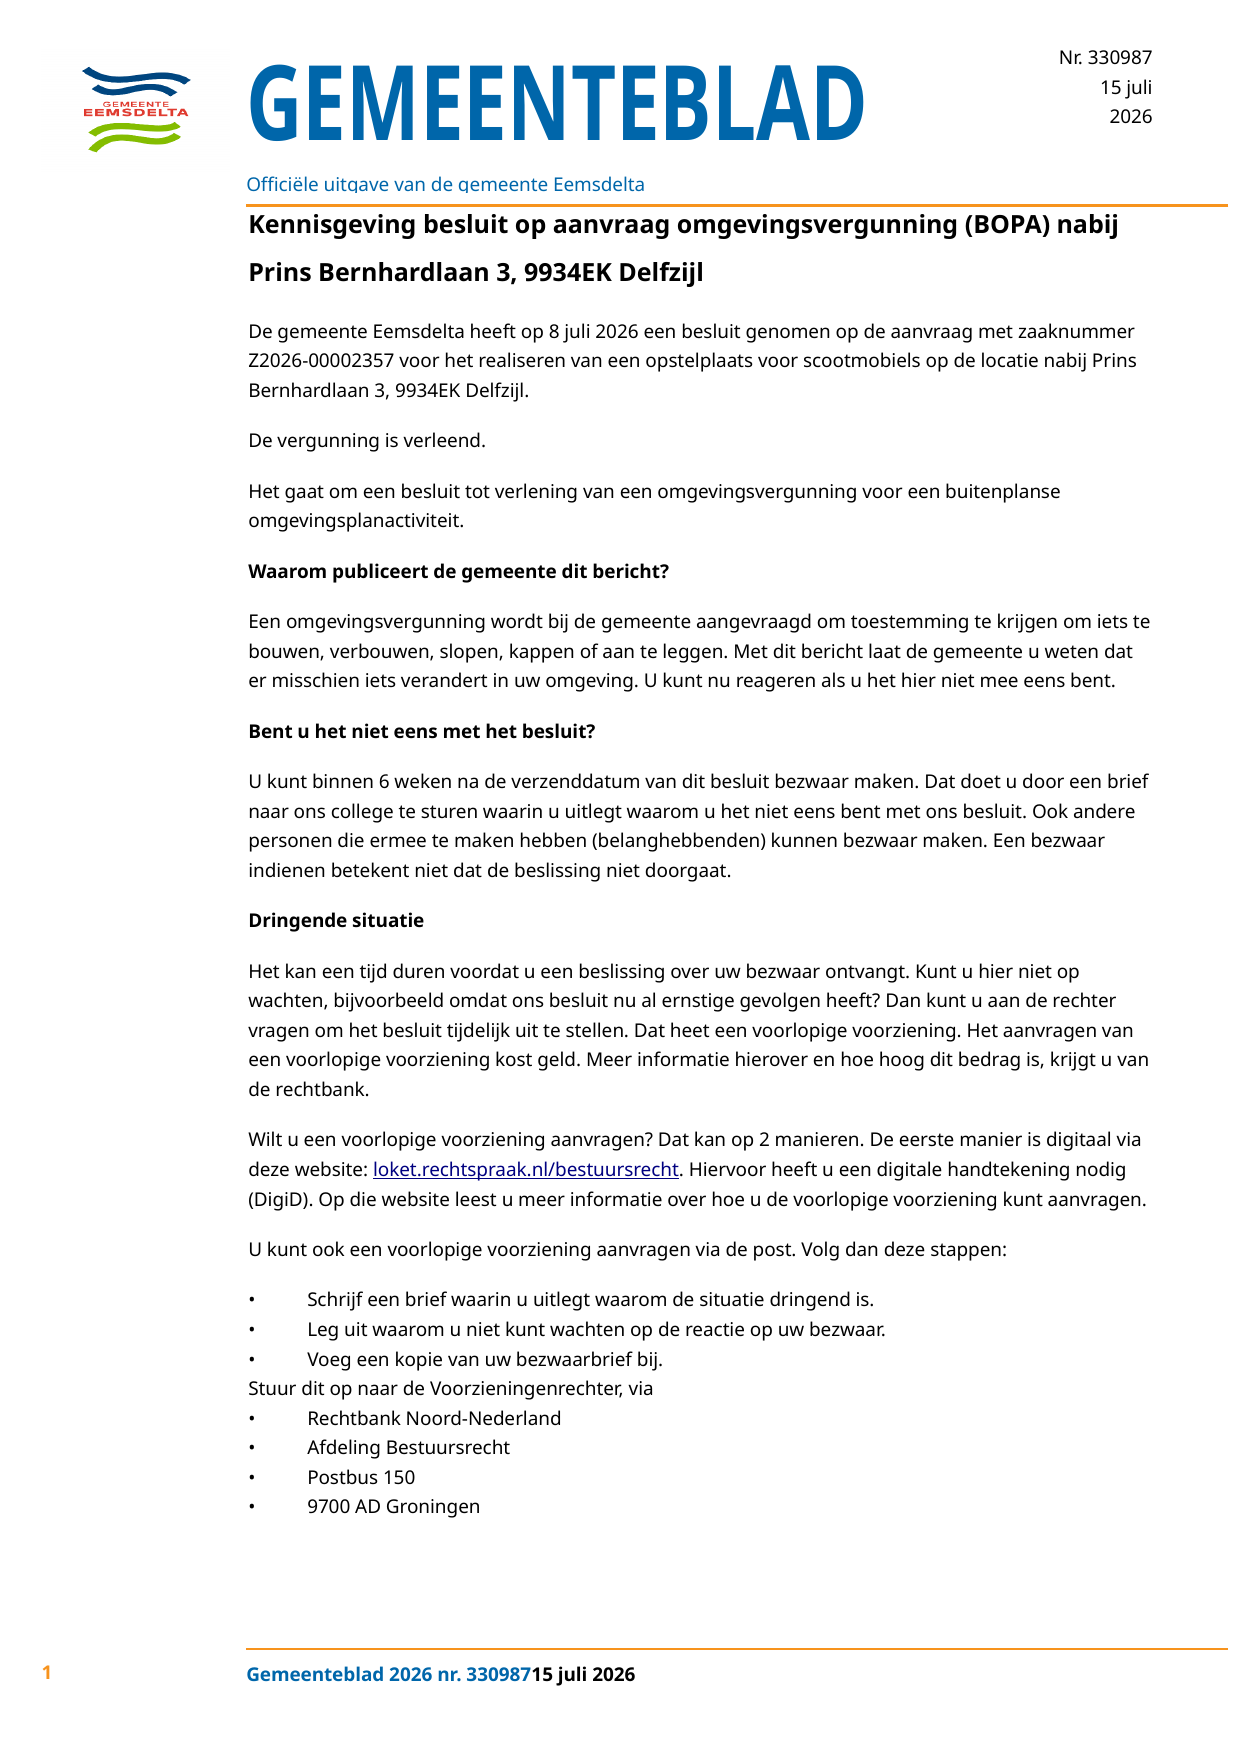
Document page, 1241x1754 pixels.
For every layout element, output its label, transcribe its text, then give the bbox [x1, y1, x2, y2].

list Leg uit waarom u niet kunt wachten op de reactie op uw bezwaar. [248, 1316, 1152, 1342]
list Schrijf een brief waarin u uitlegt waarom de situatie dringend is. [248, 1287, 1152, 1312]
text Bent u het niet eens met het besluit? [248, 718, 1152, 744]
text Stuur dit op naar de Voorzieningenrechter, via [248, 1375, 1152, 1401]
list Postbus 150 [248, 1464, 1152, 1490]
text Het gaat om een besluit tot verlening van een omgevingsvergunning voor een buitenplanse omgevingsplanactiviteit. [248, 478, 1152, 533]
picture [41, 47, 231, 172]
text U kunt binnen 6 weken na de verzenddatum van dit besluit bezwaar maken. Dat doet u door een brief naar ons college te sturen waarin u uitlegt waarom u het niet eens bent met ons besluit. Ook andere personen die ermee te maken hebben (belanghebbenden) kunnen bezwaar maken. Een bezwaar indienen betekent niet dat de beslissing niet doorgaat. [248, 768, 1152, 883]
text Een omgevingsvergunning wordt bij de gemeente aangevraagd om toestemming te krijgen om iets te bouwen, verbouwen, slopen, kappen of aan te leggen. Met dit bericht laat de gemeente u weten dat er misschien iets verandert in uw omgeving. U kunt nu reageren als u het hier niet mee eens bent. [248, 608, 1152, 693]
list 9700 AD Groningen [248, 1494, 1152, 1519]
text U kunt ook een voorlopige voorziening aanvragen via de post. Volg dan deze stappen: [248, 1236, 1152, 1262]
text De gemeente Eemsdelta heeft op 8 juli 2026 een besluit genomen op de aanvraag met zaaknummer Z2026-00002357 voor het realiseren van een opstelplaats voor scootmobiels op de locatie nabij Prins Bernhardlaan 3, 9934EK Delfzijl. [248, 318, 1152, 403]
text Dringende situatie [248, 907, 1152, 933]
text Kennisgeving besluit op aanvraag omgevingsvergunning (BOPA) nabij Prins Bernhardlaan 3, 9934EK Delfzijl [248, 207, 1152, 288]
text Wilt u een voorlopige voorziening aanvragen? Dat kan op 2 manieren. De eerste manier is digitaal via deze website: loket.rechtspraak.nl/bestuursrecht. Hiervoor heeft u een digitale handtekening nodig (DigiD). Op die website leest u meer informatie over hoe u de voorlopige voorziening kunt aanvragen. [248, 1127, 1152, 1212]
list Voeg een kopie van uw bezwaarbrief bij. [248, 1346, 1152, 1372]
list Afdeling Bestuursrecht [248, 1434, 1152, 1460]
text Waarom publiceert de gemeente dit bericht? [248, 558, 1152, 584]
text De vergunning is verleend. [248, 427, 1152, 453]
text Het kan een tijd duren voordat u een beslissing over uw bezwaar ontvangt. Kunt u hier niet op wachten, bijvoorbeeld omdat ons besluit nu al ernstige gevolgen heeft? Dan kunt u aan de rechter vragen om het besluit tijdelijk uit te stellen. Dat heet een voorlopige voorziening. Het aanvragen van een voorlopige voorziening kost geld. Meer informatie hierover en hoe hoog dit bedrag is, krijgt u van de rechtbank. [248, 958, 1152, 1102]
list Rechtbank Noord-Nederland [248, 1405, 1152, 1431]
